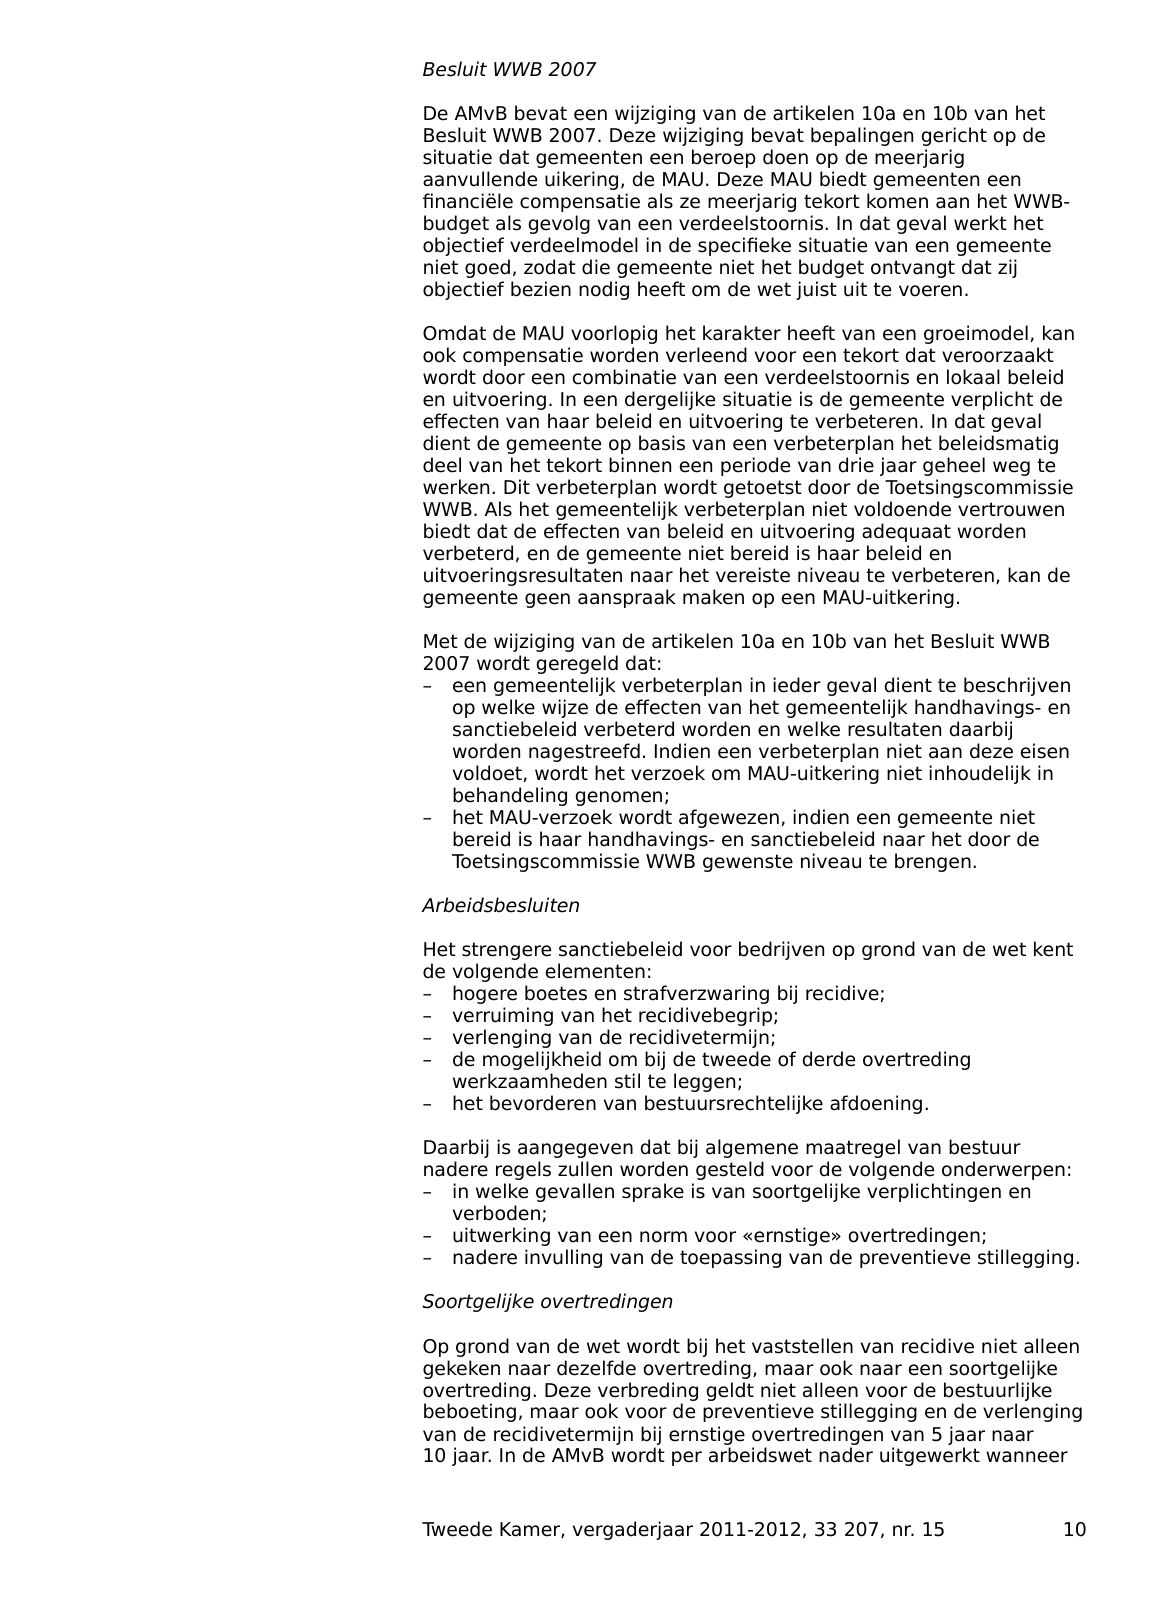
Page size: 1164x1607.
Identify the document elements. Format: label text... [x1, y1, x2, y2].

text Omdat de MAU voorlopig het karakter heeft van een groeimodel, kan ook compensatie worden verleend voor een tekort dat veroorzaakt wordt door een combinatie van een verdeelstoornis en lokaal beleid en uitvoering. In een dergelijke situatie is de gemeente verplicht de effecten van haar beleid en uitvoering te verbeteren. In dat geval dient de gemeente op basis van een verbeterplan het beleidsmatig deel van het tekort binnen een periode van drie jaar geheel weg te werken. Dit verbeterplan wordt getoetst door de Toetsingscommissie WWB. Als het gemeentelijk verbeterplan niet voldoende vertrouwen biedt dat de effecten van beleid en uitvoering adequaat worden verbeterd, en de gemeente niet bereid is haar beleid en uitvoeringsresultaten naar het vereiste niveau te verbeteren, kan de gemeente geen aanspraak maken op een MAU-uitkering. [422, 323, 1087, 609]
text – de mogelijkheid om bij de tweede of derde overtreding werkzaamheden stil te leggen; [422, 1049, 1087, 1093]
text – hogere boetes en strafverzwaring bij recidive; [422, 983, 1087, 1005]
text Op grond van de wet wordt bij het vaststellen van recidive niet alleen gekeken naar dezelfde overtreding, maar ook naar een soortgelijke overtreding. Deze verbreding geldt niet alleen voor de bestuurlijke beboeting, maar ook voor de preventieve stillegging en de verlenging van de recidivetermijn bij ernstige overtredingen van 5 jaar naar 10 jaar. In de AMvB wordt per arbeidswet nader uitgewerkt wanneer [422, 1336, 1087, 1467]
text Het strengere sanctiebeleid voor bedrijven op grond van de wet kent de volgende elementen: [422, 939, 1087, 983]
subtitle Soortgelijke overtredingen [422, 1291, 1087, 1313]
text – het bevorderen van bestuursrechtelijke afdoening. [422, 1093, 1087, 1115]
text – het MAU-verzoek wordt afgewezen, indien een gemeente niet bereid is haar handhavings- en sanctiebeleid naar het door de Toetsingscommissie WWB gewenste niveau te brengen. [422, 807, 1087, 873]
text – in welke gevallen sprake is van soortgelijke verplichtingen en verboden; [422, 1181, 1087, 1225]
text – een gemeentelijk verbeterplan in ieder geval dient te beschrijven op welke wijze de effecten van het gemeentelijk handhavings- en sanctiebeleid verbeterd worden en welke resultaten daarbij worden nagestreefd. Indien een verbeterplan niet aan deze eisen voldoet, wordt het verzoek om MAU-uitkering niet inhoudelijk in behandeling genomen; [422, 675, 1087, 807]
text – verruiming van het recidivebegrip; [422, 1005, 1087, 1027]
subtitle Besluit WWB 2007 [422, 59, 1087, 81]
text Met de wijziging van de artikelen 10a en 10b van het Besluit WWB 2007 wordt geregeld dat: [422, 631, 1087, 675]
text De AMvB bevat een wijziging van de artikelen 10a en 10b van het Besluit WWB 2007. Deze wijziging bevat bepalingen gericht op de situatie dat gemeenten een beroep doen op de meerjarig aanvullende uikering, de MAU. Deze MAU biedt gemeenten een financiële compensatie als ze meerjarig tekort komen aan het WWB-budget als gevolg van een verdeelstoornis. In dat geval werkt het objectief verdeelmodel in de specifieke situatie van een gemeente niet goed, zodat die gemeente niet het budget ontvangt dat zij objectief bezien nodig heeft om de wet juist uit te voeren. [422, 103, 1087, 301]
text – uitwerking van een norm voor «ernstige» overtredingen; [422, 1225, 1087, 1247]
text Daarbij is aangegeven dat bij algemene maatregel van bestuur nadere regels zullen worden gesteld voor de volgende onderwerpen: [422, 1137, 1087, 1181]
subtitle Arbeidsbesluiten [422, 895, 1087, 917]
text – nadere invulling van de toepassing van de preventieve stillegging. [422, 1247, 1087, 1269]
text – verlenging van de recidivetermijn; [422, 1027, 1087, 1049]
